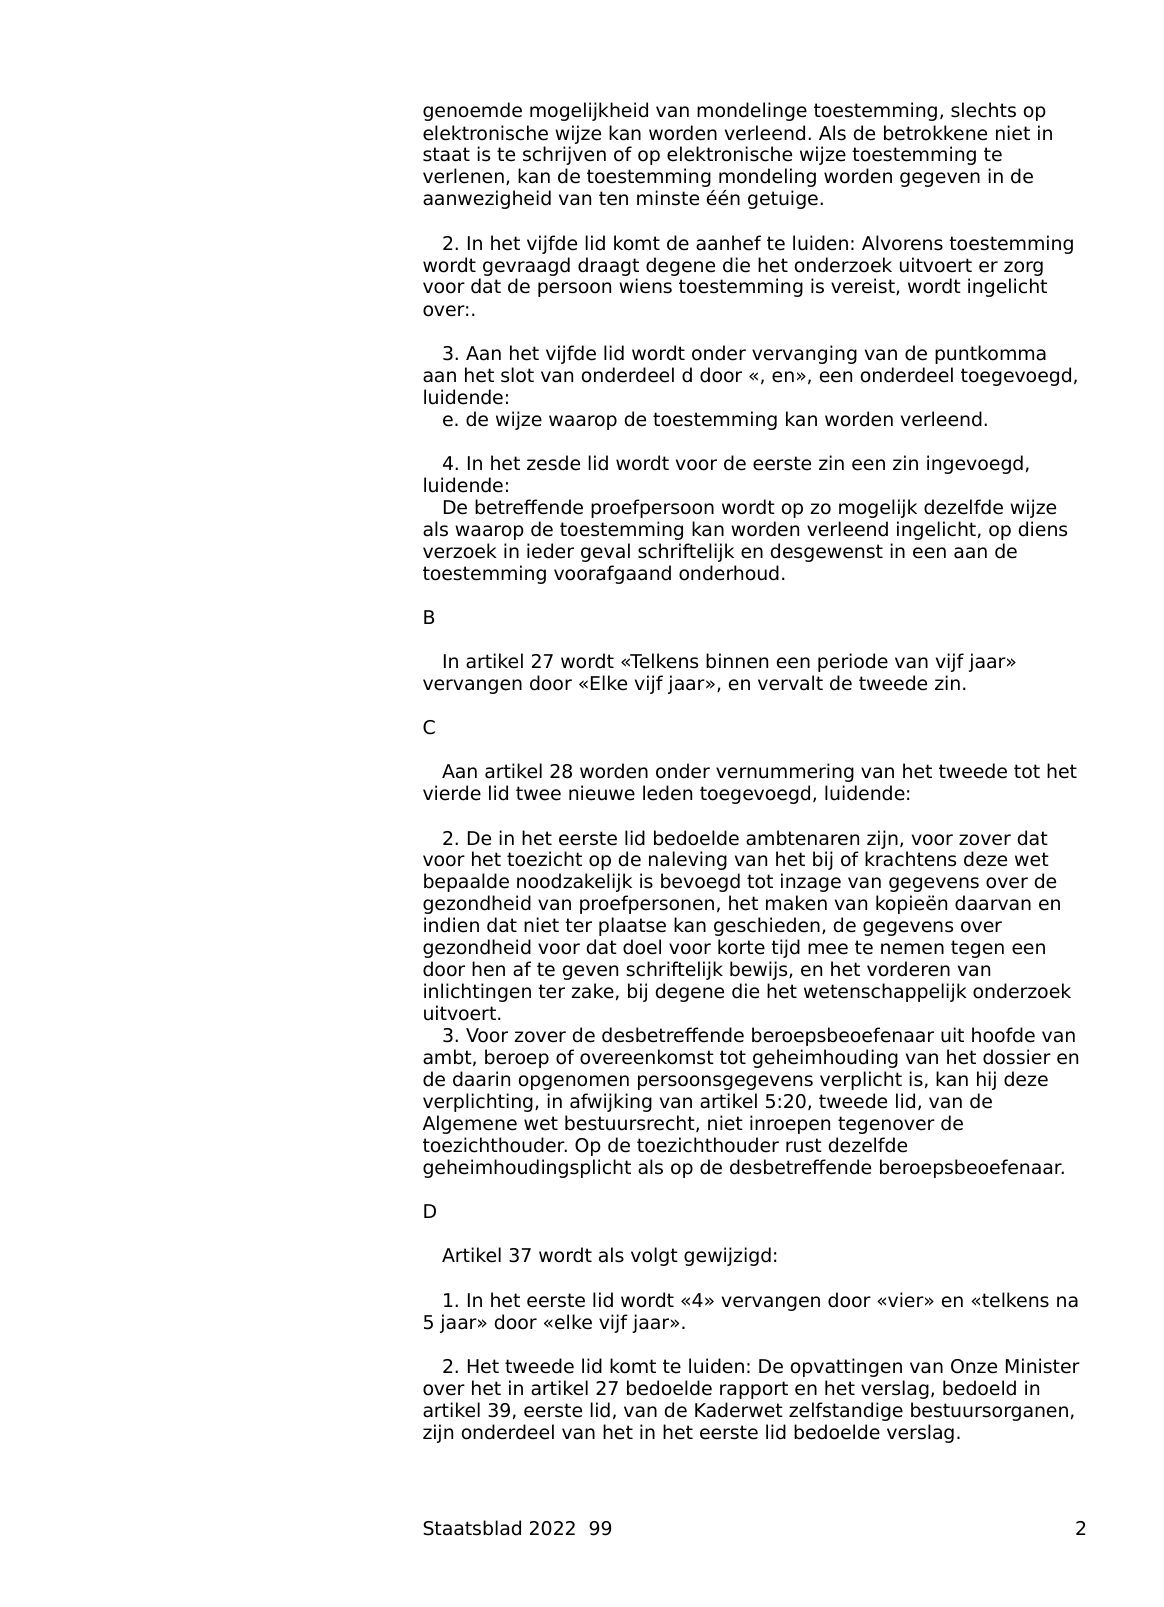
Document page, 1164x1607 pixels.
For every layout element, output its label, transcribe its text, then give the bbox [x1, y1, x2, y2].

text In artikel 27 wordt «Telkens binnen een periode van vijf jaar» vervangen door «Elke vijf jaar», en vervalt de tweede zin. [422, 651, 1087, 695]
text 2. Het tweede lid komt te luiden: De opvattingen van Onze Minister over het in artikel 27 bedoelde rapport en het verslag, bedoeld in artikel 39, eerste lid, van de Kaderwet zelfstandige bestuursorganen, zijn onderdeel van het in het eerste lid bedoelde verslag. [422, 1356, 1087, 1444]
text Aan artikel 28 worden onder vernummering van het tweede tot het vierde lid twee nieuwe leden toegevoegd, luidende: [422, 761, 1087, 805]
text 1. In het eerste lid wordt «4» vervangen door «vier» en «telkens na 5 jaar» door «elke vijf jaar». [422, 1289, 1087, 1333]
text 2. In het vijfde lid komt de aanhef te luiden: Alvorens toestemming wordt gevraagd draagt degene die het onderzoek uitvoert er zorg voor dat de persoon wiens toestemming is vereist, wordt ingelicht over:. [422, 232, 1087, 320]
text Artikel 37 wordt als volgt gewijzigd: [422, 1245, 1087, 1267]
text D [422, 1201, 1087, 1223]
text 3. Aan het vijfde lid wordt onder vervanging van de puntkomma aan het slot van onderdeel d door «, en», een onderdeel toegevoegd, luidende: [422, 343, 1087, 408]
text 4. In het zesde lid wordt voor de eerste zin een zin ingevoegd, luidende: [422, 453, 1087, 497]
text genoemde mogelijkheid van mondelinge toestemming, slechts op elektronische wijze kan worden verleend. Als de betrokkene niet in staat is te schrijven of op elektronische wijze toestemming te verlenen, kan de toestemming mondeling worden gegeven in de aanwezigheid van ten minste één getuige. [422, 100, 1087, 210]
text De betreffende proefpersoon wordt op zo mogelijk dezelfde wijze als waarop de toestemming kan worden verleend ingelicht, op diens verzoek in ieder geval schriftelijk en desgewenst in een aan de toestemming voorafgaand onderhoud. [422, 497, 1087, 584]
text C [422, 717, 1087, 739]
text B [422, 607, 1087, 629]
text e. de wijze waarop de toestemming kan worden verleend. [422, 408, 1087, 431]
text 2. De in het eerste lid bedoelde ambtenaren zijn, voor zover dat voor het toezicht op de naleving van het bij of krachtens deze wet bepaalde noodzakelijk is bevoegd tot inzage van gegevens over de gezondheid van proefpersonen, het maken van kopieën daarvan en indien dat niet ter plaatse kan geschieden, de gegevens over gezondheid voor dat doel voor korte tijd mee te nemen tegen een door hen af te geven schriftelijk bewijs, en het vorderen van inlichtingen ter zake, bij degene die het wetenschappelijk onderzoek uitvoert. [422, 827, 1087, 1025]
text 3. Voor zover de desbetreffende beroepsbeoefenaar uit hoofde van ambt, beroep of overeenkomst tot geheimhouding van het dossier en de daarin opgenomen persoonsgegevens verplicht is, kan hij deze verplichting, in afwijking van artikel 5:20, tweede lid, van de Algemene wet bestuursrecht, niet inroepen tegenover de toezichthouder. Op de toezichthouder rust dezelfde geheimhoudingsplicht als op de desbetreffende beroepsbeoefenaar. [422, 1025, 1087, 1179]
